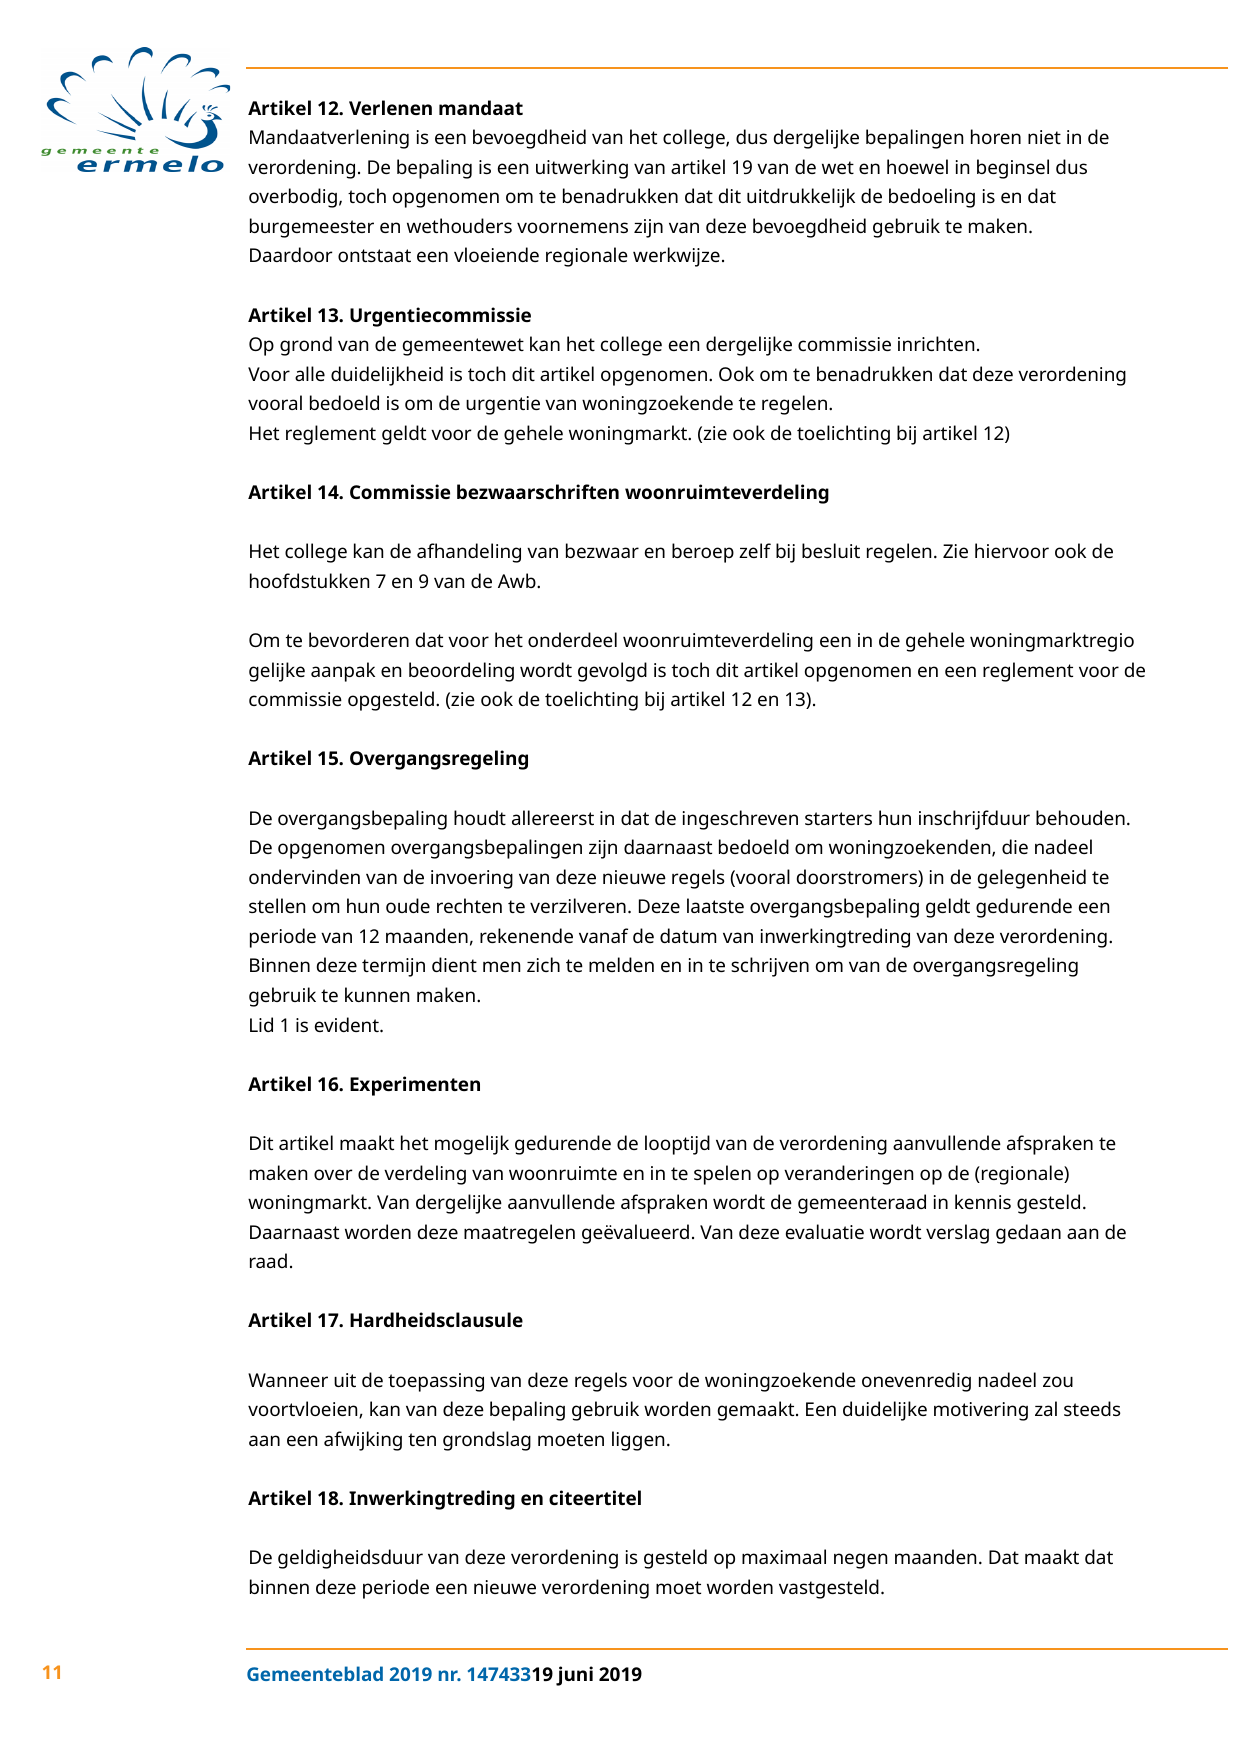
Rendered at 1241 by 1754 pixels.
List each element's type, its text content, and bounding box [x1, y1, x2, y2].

text De opgenomen overgangsbepalingen zijn daarnaast bedoeld om woningzoekenden, die nadeel ondervinden van de invoering van deze nieuwe regels (vooral doorstromers) in de gelegenheid te stellen om hun oude rechten te verzilveren. Deze laatste overgangsbepaling geldt gedurende een periode van 12 maanden, rekenende vanaf de datum van inwerkingtreding van deze verordening. Binnen deze termijn dient men zich te melden en in te schrijven om van de overgangsregeling gebruik te kunnen maken. [248, 834, 1152, 1008]
text Daardoor ontstaat een vloeiende regionale werkwijze. [248, 243, 1152, 268]
text Het reglement geldt voor de gehele woningmarkt. (zie ook de toelichting bij artikel 12) [248, 420, 1152, 446]
text De geldigheidsduur van deze verordening is gesteld op maximaal negen maanden. Dat maakt dat binnen deze periode een nieuwe verordening moet worden vastgesteld. [248, 1544, 1152, 1600]
text Artikel 14. Commissie bezwaarschriften woonruimteverdeling [248, 479, 1152, 505]
text Artikel 17. Hardheidsclausule [248, 1308, 1152, 1333]
text De overgangsbepaling houdt allereerst in dat de ingeschreven starters hun inschrijfduur behouden. [248, 805, 1152, 831]
text Op grond van de gemeentewet kan het college een dergelijke commissie inrichten. [248, 331, 1152, 357]
text Lid 1 is evident. [248, 1012, 1152, 1038]
text Artikel 18. Inwerkingtreding en citeertitel [248, 1485, 1152, 1511]
text Dit artikel maakt het mogelijk gedurende de looptijd van de verordening aanvullende afspraken te maken over de verdeling van woonruimte en in te spelen op veranderingen op de (regionale) woningmarkt. Van dergelijke aanvullende afspraken wordt de gemeenteraad in kennis gesteld. [248, 1130, 1152, 1215]
text Artikel 15. Overgangsregeling [248, 746, 1152, 771]
text Voor alle duidelijkheid is toch dit artikel opgenomen. Ook om te benadrukken dat deze verordening vooral bedoeld is om de urgentie van woningzoekende te regelen. [248, 361, 1152, 416]
text Om te bevorderen dat voor het onderdeel woonruimteverdeling een in de gehele woningmarktregio gelijke aanpak en beoordeling wordt gevolgd is toch dit artikel opgenomen en een reglement voor de commissie opgesteld. (zie ook de toelichting bij artikel 12 en 13). [248, 627, 1152, 712]
text Artikel 12. Verlenen mandaat [248, 95, 1152, 121]
picture [41, 47, 231, 172]
text Artikel 16. Experimenten [248, 1071, 1152, 1097]
text Het college kan de afhandeling van bezwaar en beroep zelf bij besluit regelen. Zie hiervoor ook de hoofdstukken 7 en 9 van de Awb. [248, 538, 1152, 594]
text Artikel 13. Urgentiecommissie [248, 302, 1152, 328]
text Daarnaast worden deze maatregelen geëvalueerd. Van deze evaluatie wordt verslag gedaan aan de raad. [248, 1219, 1152, 1274]
text Mandaatverlening is een bevoegdheid van het college, dus dergelijke bepalingen horen niet in de verordening. De bepaling is een uitwerking van artikel 19 van de wet en hoewel in beginsel dus overbodig, toch opgenomen om te benadrukken dat dit uitdrukkelijk de bedoeling is en dat burgemeester en wethouders voornemens zijn van deze bevoegdheid gebruik te maken. [248, 124, 1152, 239]
text Wanneer uit de toepassing van deze regels voor de woningzoekende onevenredig nadeel zou voortvloeien, kan van deze bepaling gebruik worden gemaakt. Een duidelijke motivering zal steeds aan een afwijking ten grondslag moeten liggen. [248, 1367, 1152, 1452]
